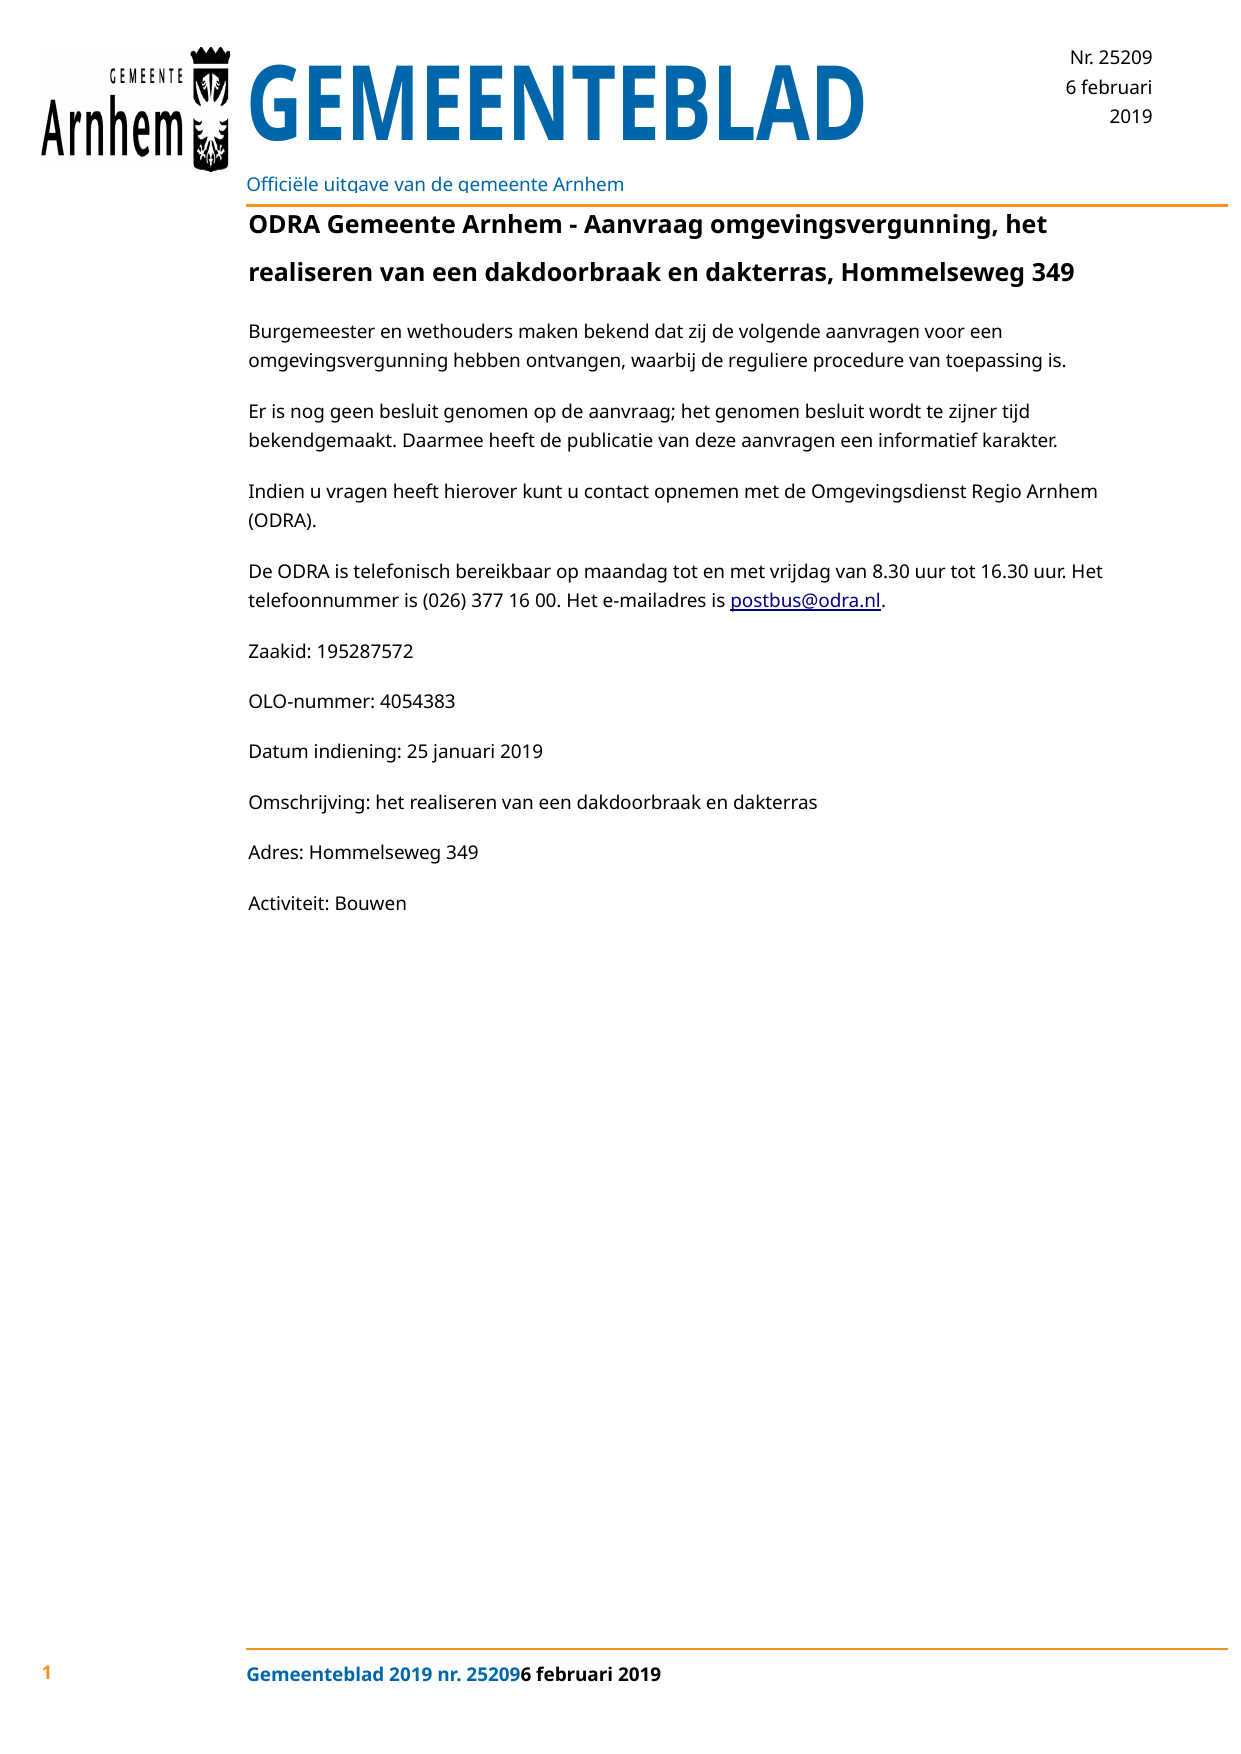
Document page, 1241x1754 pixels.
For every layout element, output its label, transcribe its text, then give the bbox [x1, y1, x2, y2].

text De ODRA is telefonisch bereikbaar op maandag tot en met vrijdag van 8.30 uur tot 16.30 uur. Het telefoonnummer is (026) 377 16 00. Het e-mailadres is postbus@odra.nl. [248, 558, 1152, 613]
text ODRA Gemeente Arnhem - Aanvraag omgevingsvergunning, het realiseren van een dakdoorbraak en dakterras, Hommelseweg 349 [248, 207, 1152, 288]
text Datum indiening: 25 januari 2019 [248, 739, 1152, 764]
text Omschrijving: het realiseren van een dakdoorbraak en dakterras [248, 789, 1152, 815]
text Burgemeester en wethouders maken bekend dat zij de volgende aanvragen voor een omgevingsvergunning hebben ontvangen, waarbij de reguliere procedure van toepassing is. [248, 318, 1152, 373]
text Activiteit: Bouwen [248, 890, 1152, 916]
text OLO-nummer: 4054383 [248, 688, 1152, 714]
text Zaakid: 195287572 [248, 638, 1152, 664]
picture [41, 47, 231, 172]
text Er is nog geen besluit genomen op de aanvraag; het genomen besluit wordt te zijner tijd bekendgemaakt. Daarmee heeft de publicatie van deze aanvragen een informatief karakter. [248, 398, 1152, 453]
text Indien u vragen heeft hierover kunt u contact opnemen met de Omgevingsdienst Regio Arnhem (ODRA). [248, 478, 1152, 533]
text Adres: Hommelseweg 349 [248, 839, 1152, 865]
